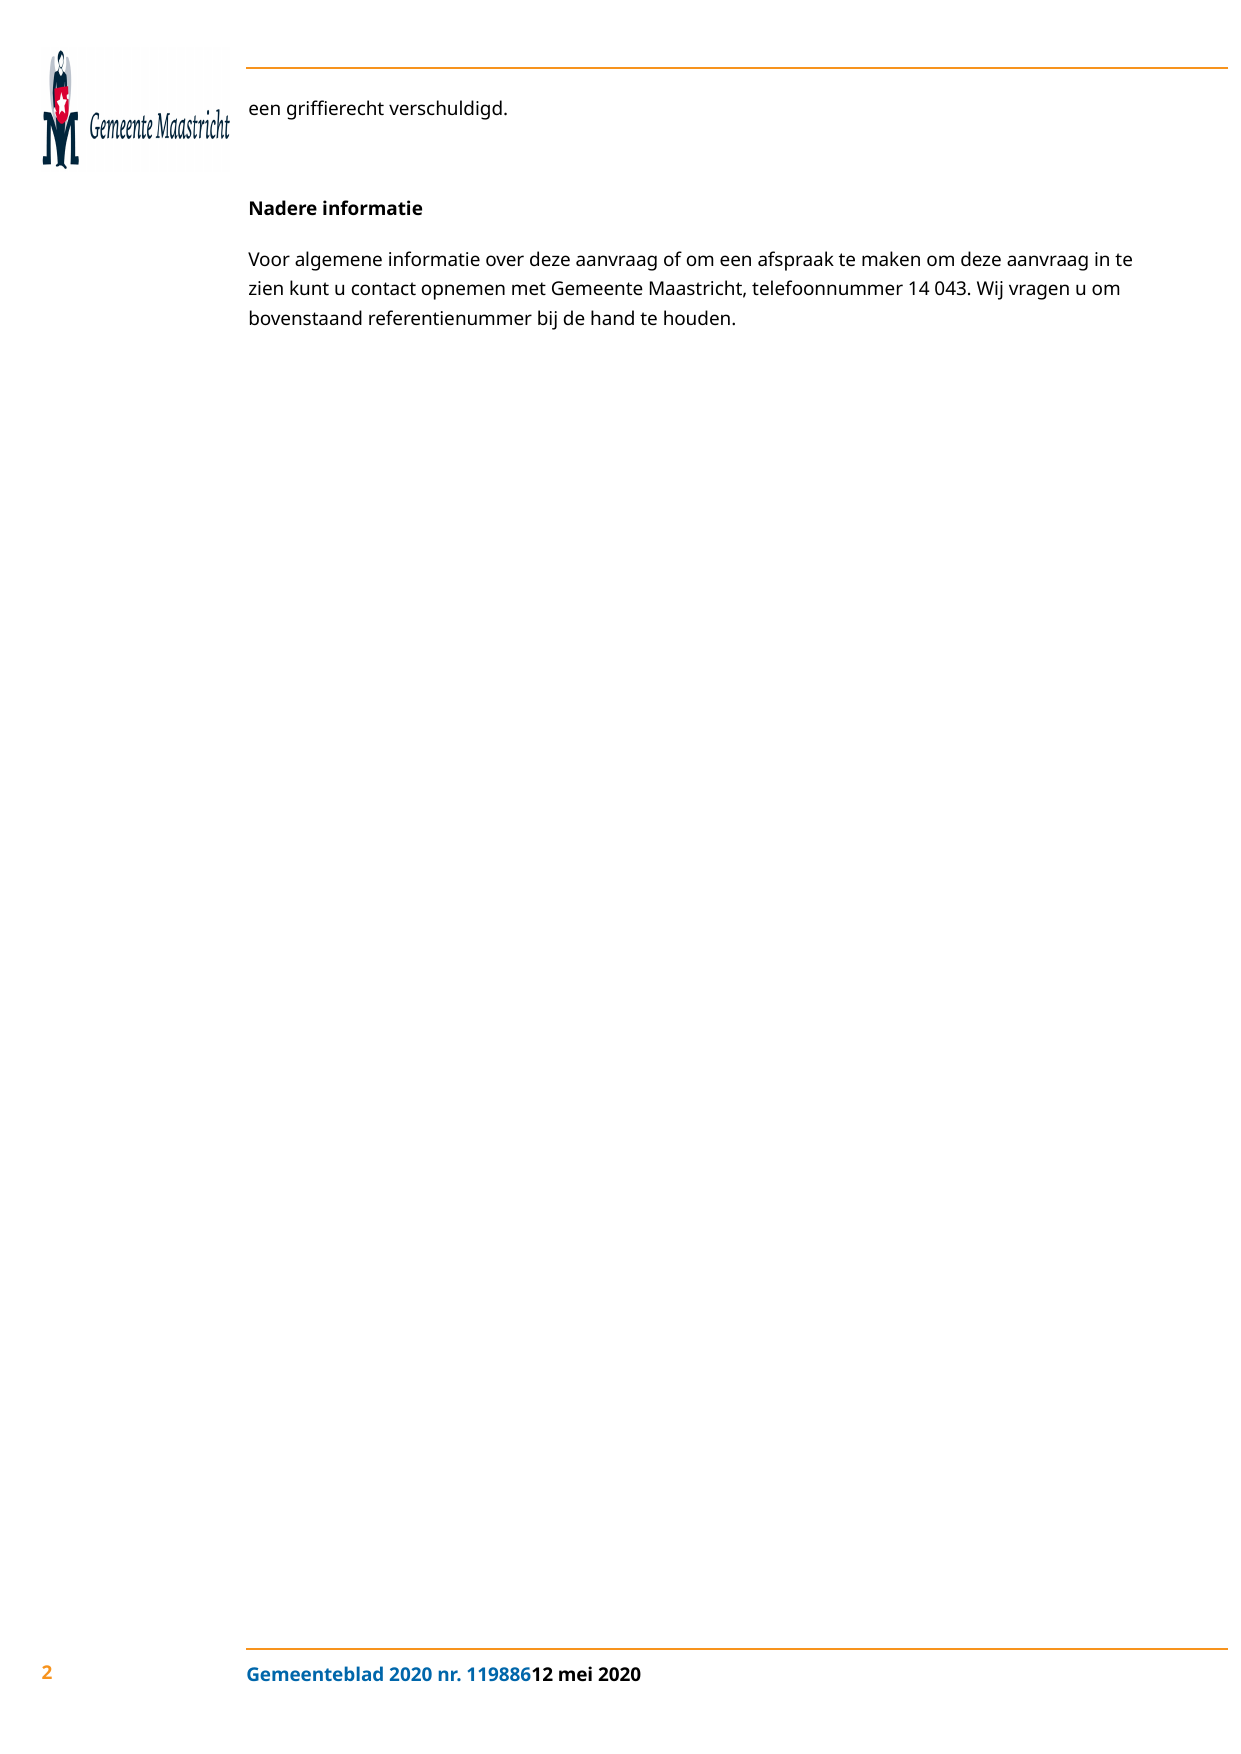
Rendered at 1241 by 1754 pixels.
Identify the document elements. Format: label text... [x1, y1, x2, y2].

text een griffierecht verschuldigd. [248, 95, 1152, 121]
text Nadere informatie [248, 196, 1152, 221]
text Voor algemene informatie over deze aanvraag of om een afspraak te maken om deze aanvraag in te zien kunt u contact opnemen met Gemeente Maastricht, telefoonnummer 14 043. Wij vragen u om bovenstaand referentienummer bij de hand te houden. [248, 246, 1152, 331]
picture [41, 47, 231, 172]
